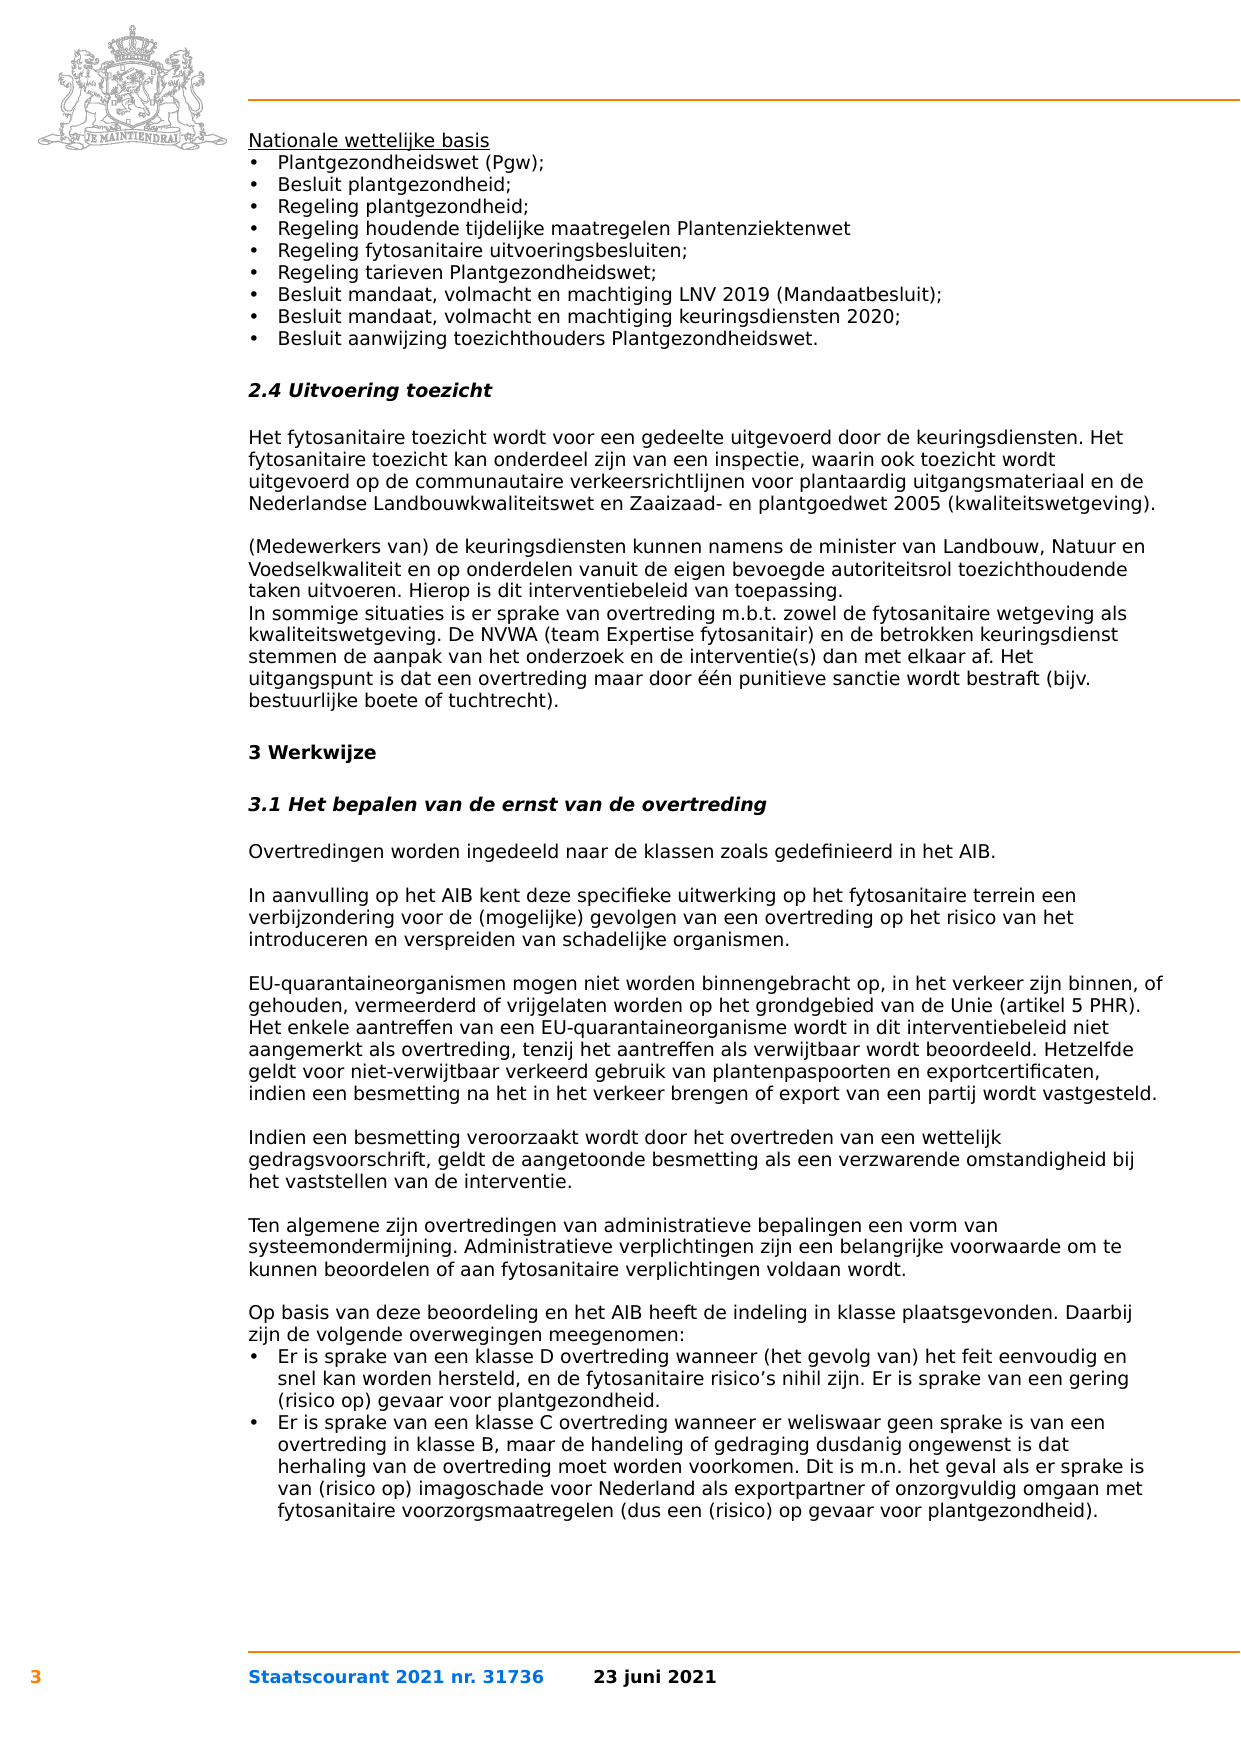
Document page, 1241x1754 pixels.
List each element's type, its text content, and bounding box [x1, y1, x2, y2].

text • Regeling plantgezondheid; [248, 196, 1163, 218]
text Indien een besmetting veroorzaakt wordt door het overtreden van een wettelijk gedragsvoorschrift, geldt de aangetoonde besmetting als een verzwarende omstandigheid bij het vaststellen van de interventie. [248, 1127, 1163, 1193]
picture [38, 25, 227, 150]
text • Er is sprake van een klasse D overtreding wanneer (het gevolg van) het feit eenvoudig en snel kan worden hersteld, en de fytosanitaire risico’s nihil zijn. Er is sprake van een gering (risico op) gevaar voor plantgezondheid. [248, 1346, 1163, 1412]
subtitle 2.4 Uitvoering toezicht [248, 380, 1163, 402]
text • Plantgezondheidswet (Pgw); [248, 152, 1163, 174]
text Ten algemene zijn overtredingen van administratieve bepalingen een vorm van systeemondermijning. Administratieve verplichtingen zijn een belangrijke voorwaarde om te kunnen beoordelen of aan fytosanitaire verplichtingen voldaan wordt. [248, 1214, 1163, 1280]
text • Regeling tarieven Plantgezondheidswet; [248, 262, 1163, 284]
subtitle Nationale wettelijke basis [248, 130, 1163, 152]
text • Er is sprake van een klasse C overtreding wanneer er weliswaar geen sprake is van een overtreding in klasse B, maar de handeling of gedraging dusdanig ongewenst is dat herhaling van de overtreding moet worden voorkomen. Dit is m.n. het geval als er sprake is van (risico op) imagoschade voor Nederland als exportpartner of onzorgvuldig omgaan met fytosanitaire voorzorgsmaatregelen (dus een (risico) op gevaar voor plantgezondheid). [248, 1412, 1163, 1522]
text Overtredingen worden ingedeeld naar de klassen zoals gedefinieerd in het AIB. [248, 841, 1163, 863]
text • Besluit mandaat, volmacht en machtiging keuringsdiensten 2020; [248, 306, 1163, 328]
text • Regeling houdende tijdelijke maatregelen Plantenziektenwet [248, 218, 1163, 240]
text Het fytosanitaire toezicht wordt voor een gedeelte uitgevoerd door de keuringsdiensten. Het fytosanitaire toezicht kan onderdeel zijn van een inspectie, waarin ook toezicht wordt uitgevoerd op de communautaire verkeersrichtlijnen voor plantaardig uitgangsmateriaal en de Nederlandse Landbouwkwaliteitswet en Zaaizaad- en plantgoedwet 2005 (kwaliteitswetgeving). [248, 427, 1163, 514]
text (Medewerkers van) de keuringsdiensten kunnen namens de minister van Landbouw, Natuur en Voedselkwaliteit en op onderdelen vanuit de eigen bevoegde autoriteitsrol toezichthoudende taken uitvoeren. Hierop is dit interventiebeleid van toepassing. [248, 536, 1163, 602]
subtitle 3.1 Het bepalen van de ernst van de overtreding [248, 794, 1163, 816]
subtitle 3 Werkwijze [248, 742, 1163, 764]
text EU-quarantaineorganismen mogen niet worden binnengebracht op, in het verkeer zijn binnen, of gehouden, vermeerderd of vrijgelaten worden op het grondgebied van de Unie (artikel 5 PHR). Het enkele aantreffen van een EU-quarantaineorganisme wordt in dit interventiebeleid niet aangemerkt als overtreding, tenzij het aantreffen als verwijtbaar wordt beoordeeld. Hetzelfde geldt voor niet-verwijtbaar verkeerd gebruik van plantenpaspoorten en exportcertificaten, indien een besmetting na het in het verkeer brengen of export van een partij wordt vastgesteld. [248, 973, 1163, 1105]
text • Besluit aanwijzing toezichthouders Plantgezondheidswet. [248, 328, 1163, 350]
text • Regeling fytosanitaire uitvoeringsbesluiten; [248, 240, 1163, 262]
text • Besluit plantgezondheid; [248, 174, 1163, 196]
text In aanvulling op het AIB kent deze specifieke uitwerking op het fytosanitaire terrein een verbijzondering voor de (mogelijke) gevolgen van een overtreding op het risico van het introduceren en verspreiden van schadelijke organismen. [248, 885, 1163, 951]
text • Besluit mandaat, volmacht en machtiging LNV 2019 (Mandaatbesluit); [248, 284, 1163, 306]
text In sommige situaties is er sprake van overtreding m.b.t. zowel de fytosanitaire wetgeving als kwaliteitswetgeving. De NVWA (team Expertise fytosanitair) en de betrokken keuringsdienst stemmen de aanpak van het onderzoek en de interventie(s) dan met elkaar af. Het uitgangspunt is dat een overtreding maar door één punitieve sanctie wordt bestraft (bijv. bestuurlijke boete of tuchtrecht). [248, 602, 1163, 712]
text Op basis van deze beoordeling en het AIB heeft de indeling in klasse plaatsgevonden. Daarbij zijn de volgende overwegingen meegenomen: [248, 1302, 1163, 1346]
